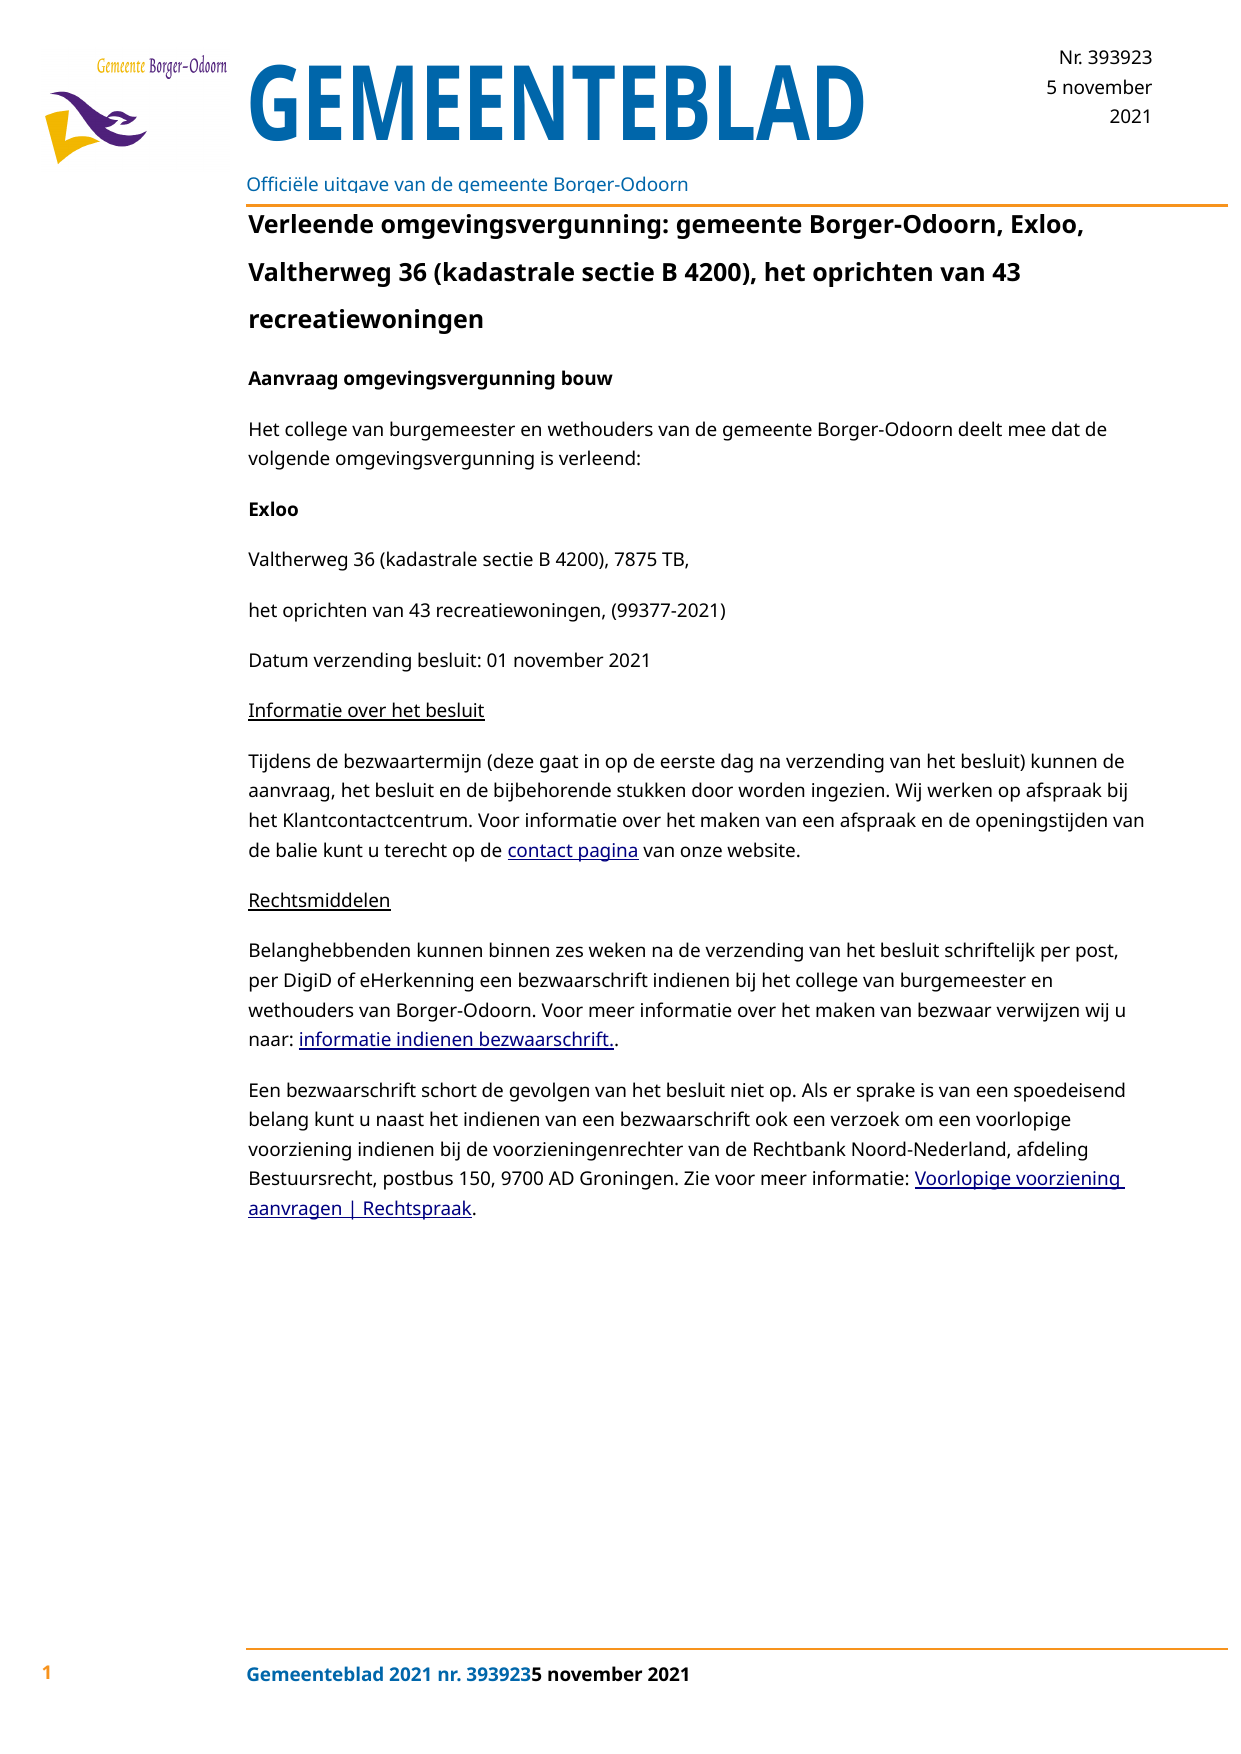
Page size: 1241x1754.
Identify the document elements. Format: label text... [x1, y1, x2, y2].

text Rechtsmiddelen [248, 887, 1152, 913]
text Informatie over het besluit [248, 698, 1152, 723]
text Belanghebbenden kunnen binnen zes weken na de verzending van het besluit schriftelijk per post, per DigiD of eHerkenning een bezwaarschrift indienen bij het college van burgemeester en wethouders van Borger-Odoorn. Voor meer informatie over het maken van bezwaar verwijzen wij u naar: informatie indienen bezwaarschrift.. [248, 938, 1152, 1052]
text Exloo [248, 496, 1152, 522]
text het oprichten van 43 recreatiewoningen, (99377-2021) [248, 597, 1152, 622]
text Een bezwaarschrift schort de gevolgen van het besluit niet op. Als er sprake is van een spoedeisend belang kunt u naast het indienen van een bezwaarschrift ook een verzoek om een voorlopige voorziening indienen bij de voorzieningenrechter van de Rechtbank Noord-Nederland, afdeling Bestuursrecht, postbus 150, 9700 AD Groningen. Zie voor meer informatie: Voorlopige voorziening aanvragen | Rechtspraak. [248, 1077, 1152, 1221]
text Valtherweg 36 (kadastrale sectie B 4200), 7875 TB, [248, 546, 1152, 572]
picture [41, 47, 231, 172]
text Datum verzending besluit: 01 november 2021 [248, 647, 1152, 673]
text Tijdens de bezwaartermijn (deze gaat in op de eerste dag na verzending van het besluit) kunnen de aanvraag, het besluit en de bijbehorende stukken door worden ingezien. Wij werken op afspraak bij het Klantcontactcentrum. Voor informatie over het maken van een afspraak en de openingstijden van de balie kunt u terecht op de contact pagina van onze website. [248, 748, 1152, 862]
text Verleende omgevingsvergunning: gemeente Borger-Odoorn, Exloo, Valtherweg 36 (kadastrale sectie B 4200), het oprichten van 43 recreatiewoningen [248, 207, 1152, 336]
text Het college van burgemeester en wethouders van de gemeente Borger-Odoorn deelt mee dat de volgende omgevingsvergunning is verleend: [248, 416, 1152, 471]
text Aanvraag omgevingsvergunning bouw [248, 366, 1152, 391]
